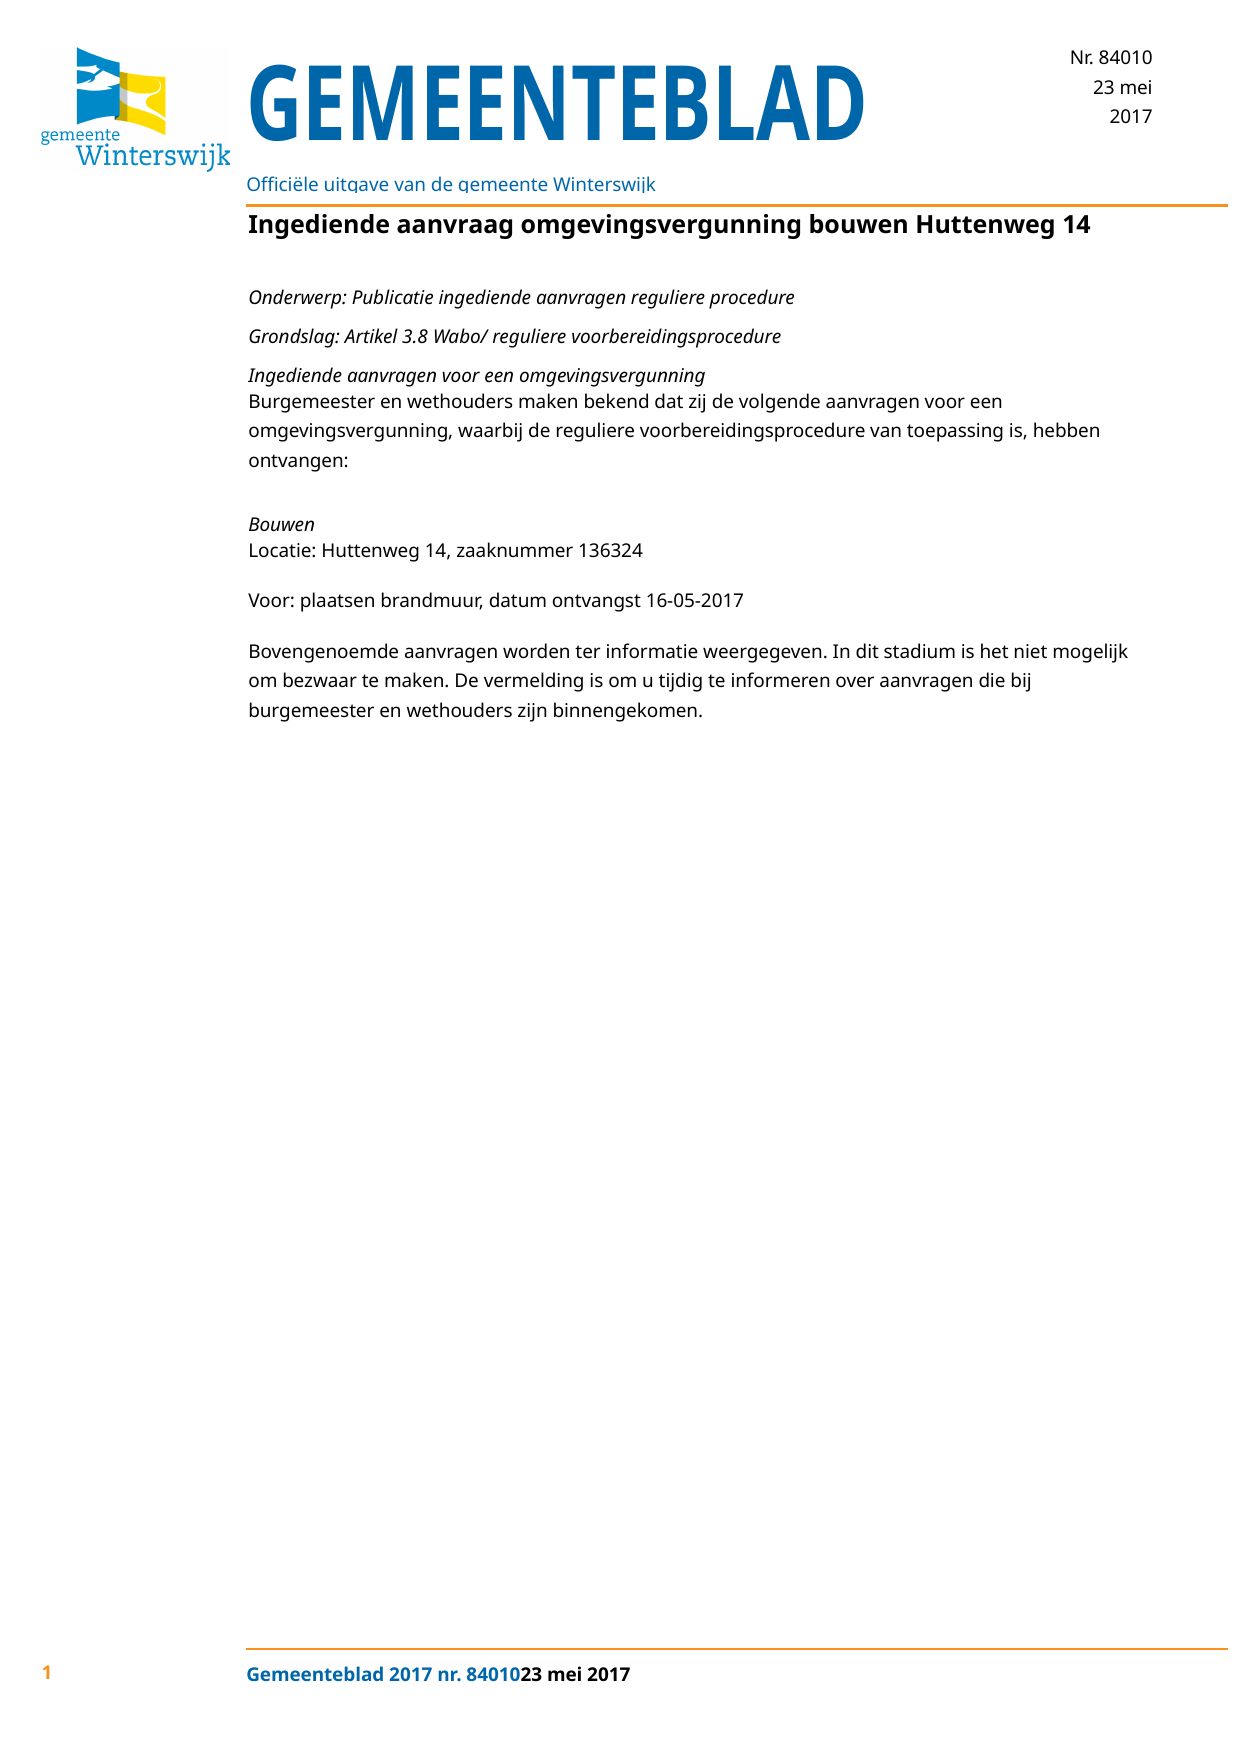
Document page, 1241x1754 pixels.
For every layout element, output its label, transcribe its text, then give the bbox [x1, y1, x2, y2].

text Onderwerp: Publicatie ingediende aanvragen reguliere procedure [248, 284, 1152, 309]
text Voor: plaatsen brandmuur, datum ontvangst 16-05-2017 [248, 587, 1152, 613]
text Bovengenoemde aanvragen worden ter informatie weergegeven. In dit stadium is het niet mogelijk om bezwaar te maken. De vermelding is om u tijdig te informeren over aanvragen die bij burgemeester en wethouders zijn binnengekomen. [248, 638, 1152, 723]
text Ingediende aanvraag omgevingsvergunning bouwen Huttenweg 14 [248, 207, 1152, 241]
picture [41, 47, 231, 172]
text Grondslag: Artikel 3.8 Wabo/ reguliere voorbereidingsprocedure [248, 323, 1152, 349]
text Burgemeester en wethouders maken bekend dat zij de volgende aanvragen voor een omgevingsvergunning, waarbij de reguliere voorbereidingsprocedure van toepassing is, hebben ontvangen: [248, 388, 1152, 473]
text Locatie: Huttenweg 14, zaaknummer 136324 [248, 537, 1152, 563]
text Bouwen [248, 511, 1152, 537]
text Ingediende aanvragen voor een omgevingsvergunning [248, 362, 1152, 388]
picture [225, 153, 231, 162]
